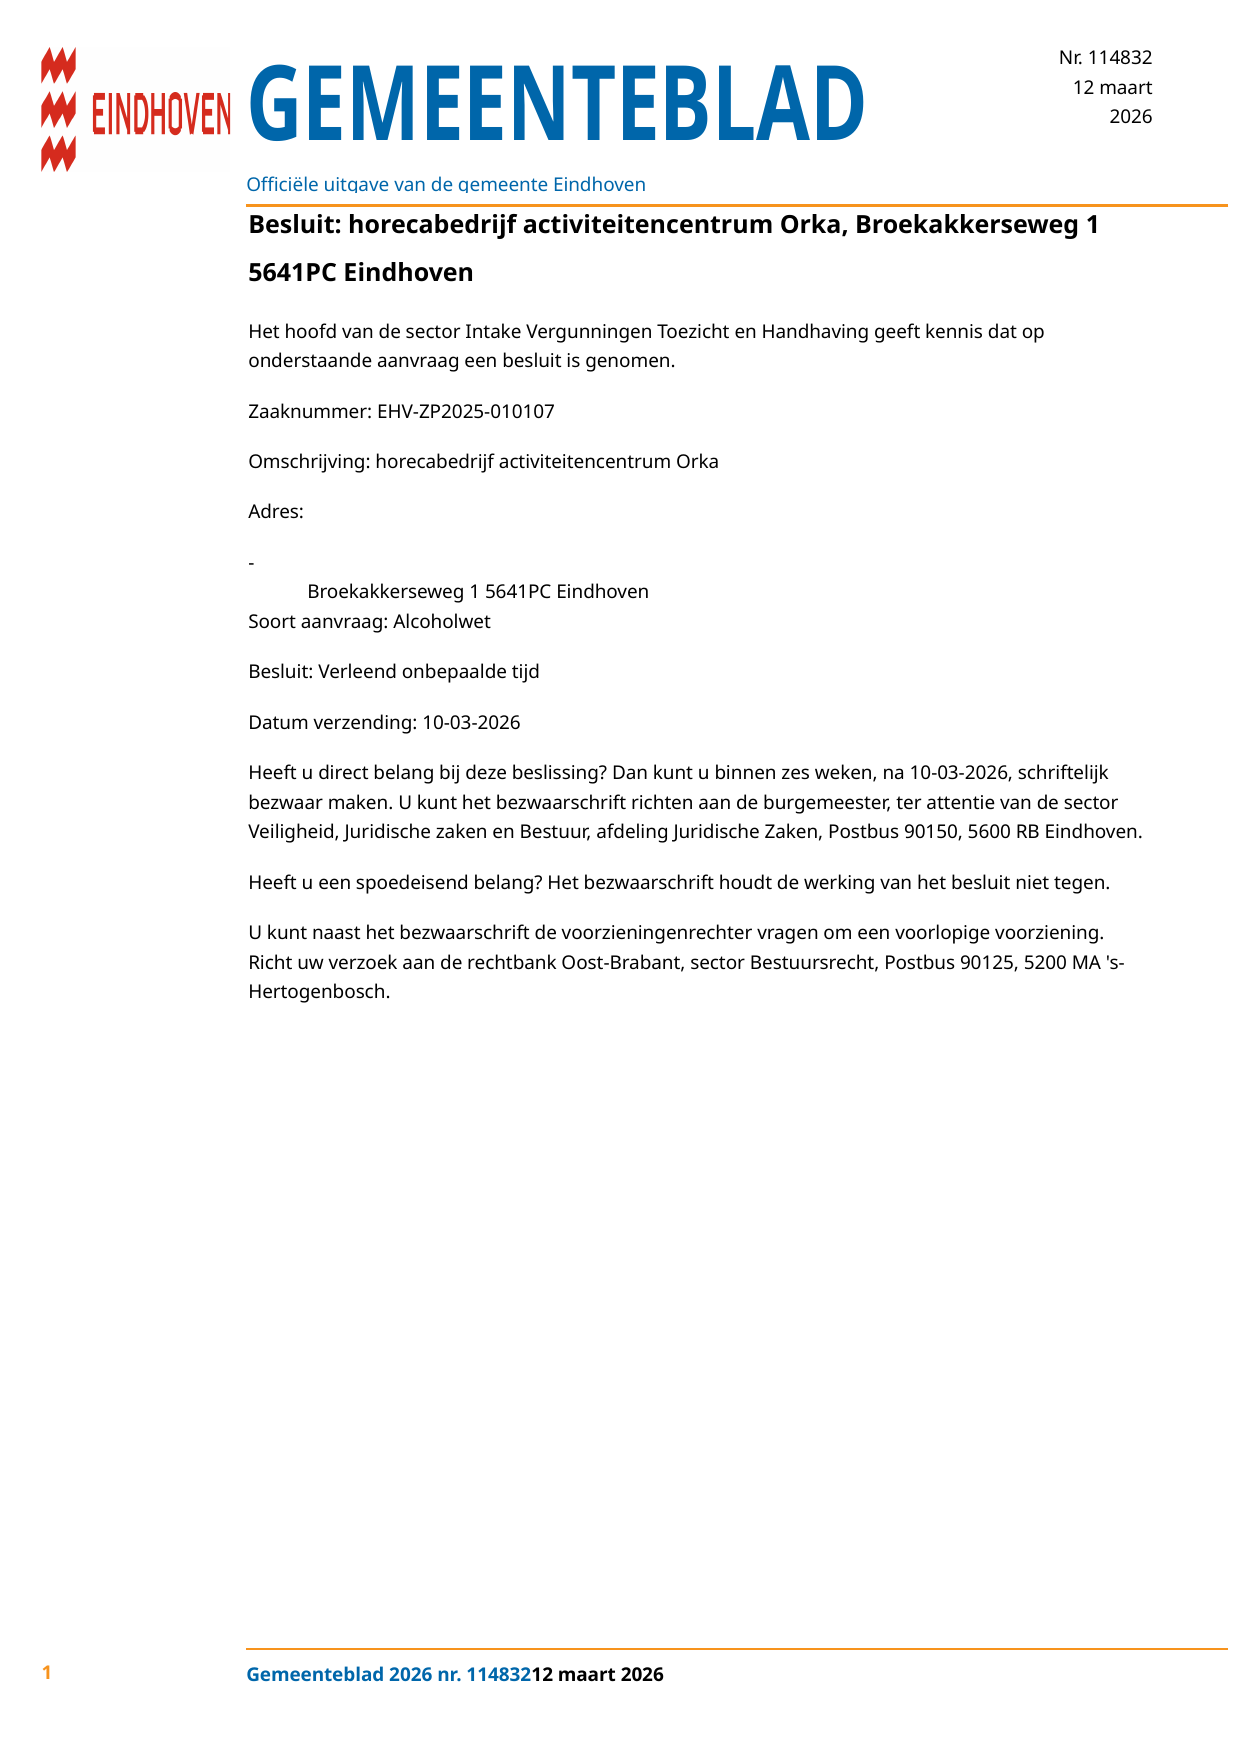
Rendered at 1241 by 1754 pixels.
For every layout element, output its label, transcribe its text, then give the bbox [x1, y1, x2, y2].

text Het hoofd van de sector Intake Vergunningen Toezicht en Handhaving geeft kennis dat op onderstaande aanvraag een besluit is genomen. [248, 318, 1152, 373]
text Heeft u een spoedeisend belang? Het bezwaarschrift houdt de werking van het besluit niet tegen. [248, 869, 1152, 895]
text Soort aanvraag: Alcoholwet [248, 608, 1152, 634]
text Omschrijving: horecabedrijf activiteitencentrum Orka [248, 448, 1152, 474]
text Adres: [248, 499, 1152, 524]
list Broekakkerseweg 1 5641PC Eindhoven [248, 579, 1152, 604]
picture [41, 47, 231, 172]
text Zaaknummer: EHV-ZP2025-010107 [248, 398, 1152, 424]
text Besluit: horecabedrijf activiteitencentrum Orka, Broekakkerseweg 1 5641PC Eindhoven [248, 207, 1152, 288]
text Datum verzending: 10-03-2026 [248, 709, 1152, 735]
text U kunt naast het bezwaarschrift de voorzieningenrechter vragen om een voorlopige voorziening. Richt uw verzoek aan de rechtbank Oost-Brabant, sector Bestuursrecht, Postbus 90125, 5200 MA 's-Hertogenbosch. [248, 919, 1152, 1004]
text Besluit: Verleend onbepaalde tijd [248, 659, 1152, 684]
text Heeft u direct belang bij deze beslissing? Dan kunt u binnen zes weken, na 10-03-2026, schriftelijk bezwaar maken. U kunt het bezwaarschrift richten aan de burgemeester, ter attentie van de sector Veiligheid, Juridische zaken en Bestuur, afdeling Juridische Zaken, Postbus 90150, 5600 RB Eindhoven. [248, 759, 1152, 844]
